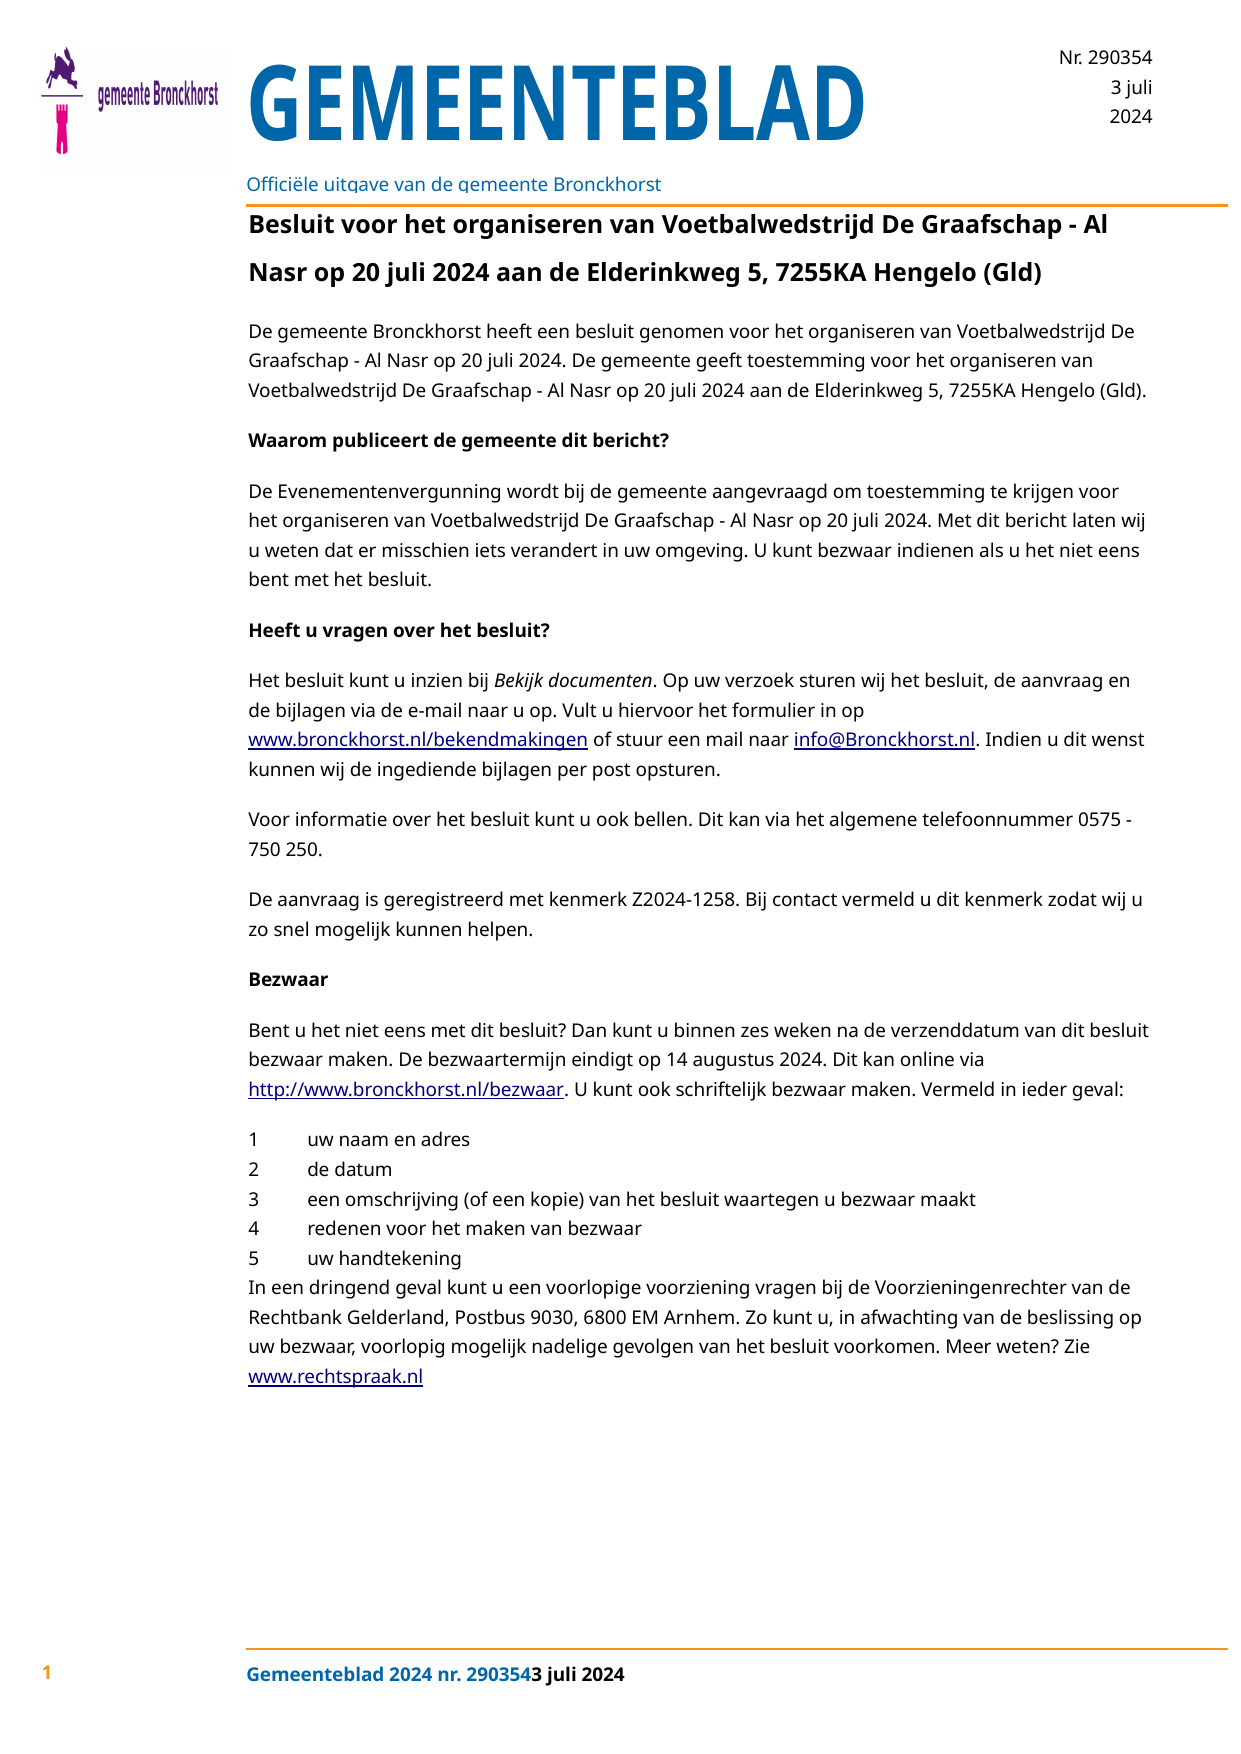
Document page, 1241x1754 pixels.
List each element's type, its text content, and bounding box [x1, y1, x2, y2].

text In een dringend geval kunt u een voorlopige voorziening vragen bij de Voorzieningenrechter van de Rechtbank Gelderland, Postbus 9030, 6800 EM Arnhem. Zo kunt u, in afwachting van de beslissing op uw bezwaar, voorlopig mogelijk nadelige gevolgen van het besluit voorkomen. Meer weten? Zie www.rechtspraak.nl [248, 1274, 1152, 1389]
list uw naam en adres [248, 1127, 1152, 1152]
list uw handtekening [248, 1245, 1152, 1271]
text De aanvraag is geregistreerd met kenmerk Z2024-1258. Bij contact vermeld u dit kenmerk zodat wij u zo snel mogelijk kunnen helpen. [248, 887, 1152, 942]
list redenen voor het maken van bezwaar [248, 1215, 1152, 1241]
text De Evenementenvergunning wordt bij de gemeente aangevraagd om toestemming te krijgen voor het organiseren van Voetbalwedstrijd De Graafschap - Al Nasr op 20 juli 2024. Met dit bericht laten wij u weten dat er misschien iets verandert in uw omgeving. U kunt bezwaar indienen als u het niet eens bent met het besluit. [248, 478, 1152, 592]
text De gemeente Bronckhorst heeft een besluit genomen voor het organiseren van Voetbalwedstrijd De Graafschap - Al Nasr op 20 juli 2024. De gemeente geeft toestemming voor het organiseren van Voetbalwedstrijd De Graafschap - Al Nasr op 20 juli 2024 aan de Elderinkweg 5, 7255KA Hengelo (Gld). [248, 318, 1152, 403]
picture [41, 47, 231, 172]
text Besluit voor het organiseren van Voetbalwedstrijd De Graafschap - Al Nasr op 20 juli 2024 aan de Elderinkweg 5, 7255KA Hengelo (Gld) [248, 207, 1152, 288]
list een omschrijving (of een kopie) van het besluit waartegen u bezwaar maakt [248, 1186, 1152, 1212]
text Bezwaar [248, 967, 1152, 992]
text Voor informatie over het besluit kunt u ook bellen. Dit kan via het algemene telefoonnummer 0575 - 750 250. [248, 807, 1152, 862]
text Bent u het niet eens met dit besluit? Dan kunt u binnen zes weken na de verzenddatum van dit besluit bezwaar maken. De bezwaartermijn eindigt op 14 augustus 2024. Dit kan online via http://www.bronckhorst.nl/bezwaar. U kunt ook schriftelijk bezwaar maken. Vermeld in ieder geval: [248, 1017, 1152, 1102]
text Heeft u vragen over het besluit? [248, 617, 1152, 643]
text Waarom publiceert de gemeente dit bericht? [248, 427, 1152, 453]
text Het besluit kunt u inzien bij Bekijk documenten. Op uw verzoek sturen wij het besluit, de aanvraag en de bijlagen via de e-mail naar u op. Vult u hiervoor het formulier in op www.bronckhorst.nl/bekendmakingen of stuur een mail naar info@Bronckhorst.nl. Indien u dit wenst kunnen wij de ingediende bijlagen per post opsturen. [248, 667, 1152, 782]
list de datum [248, 1156, 1152, 1182]
